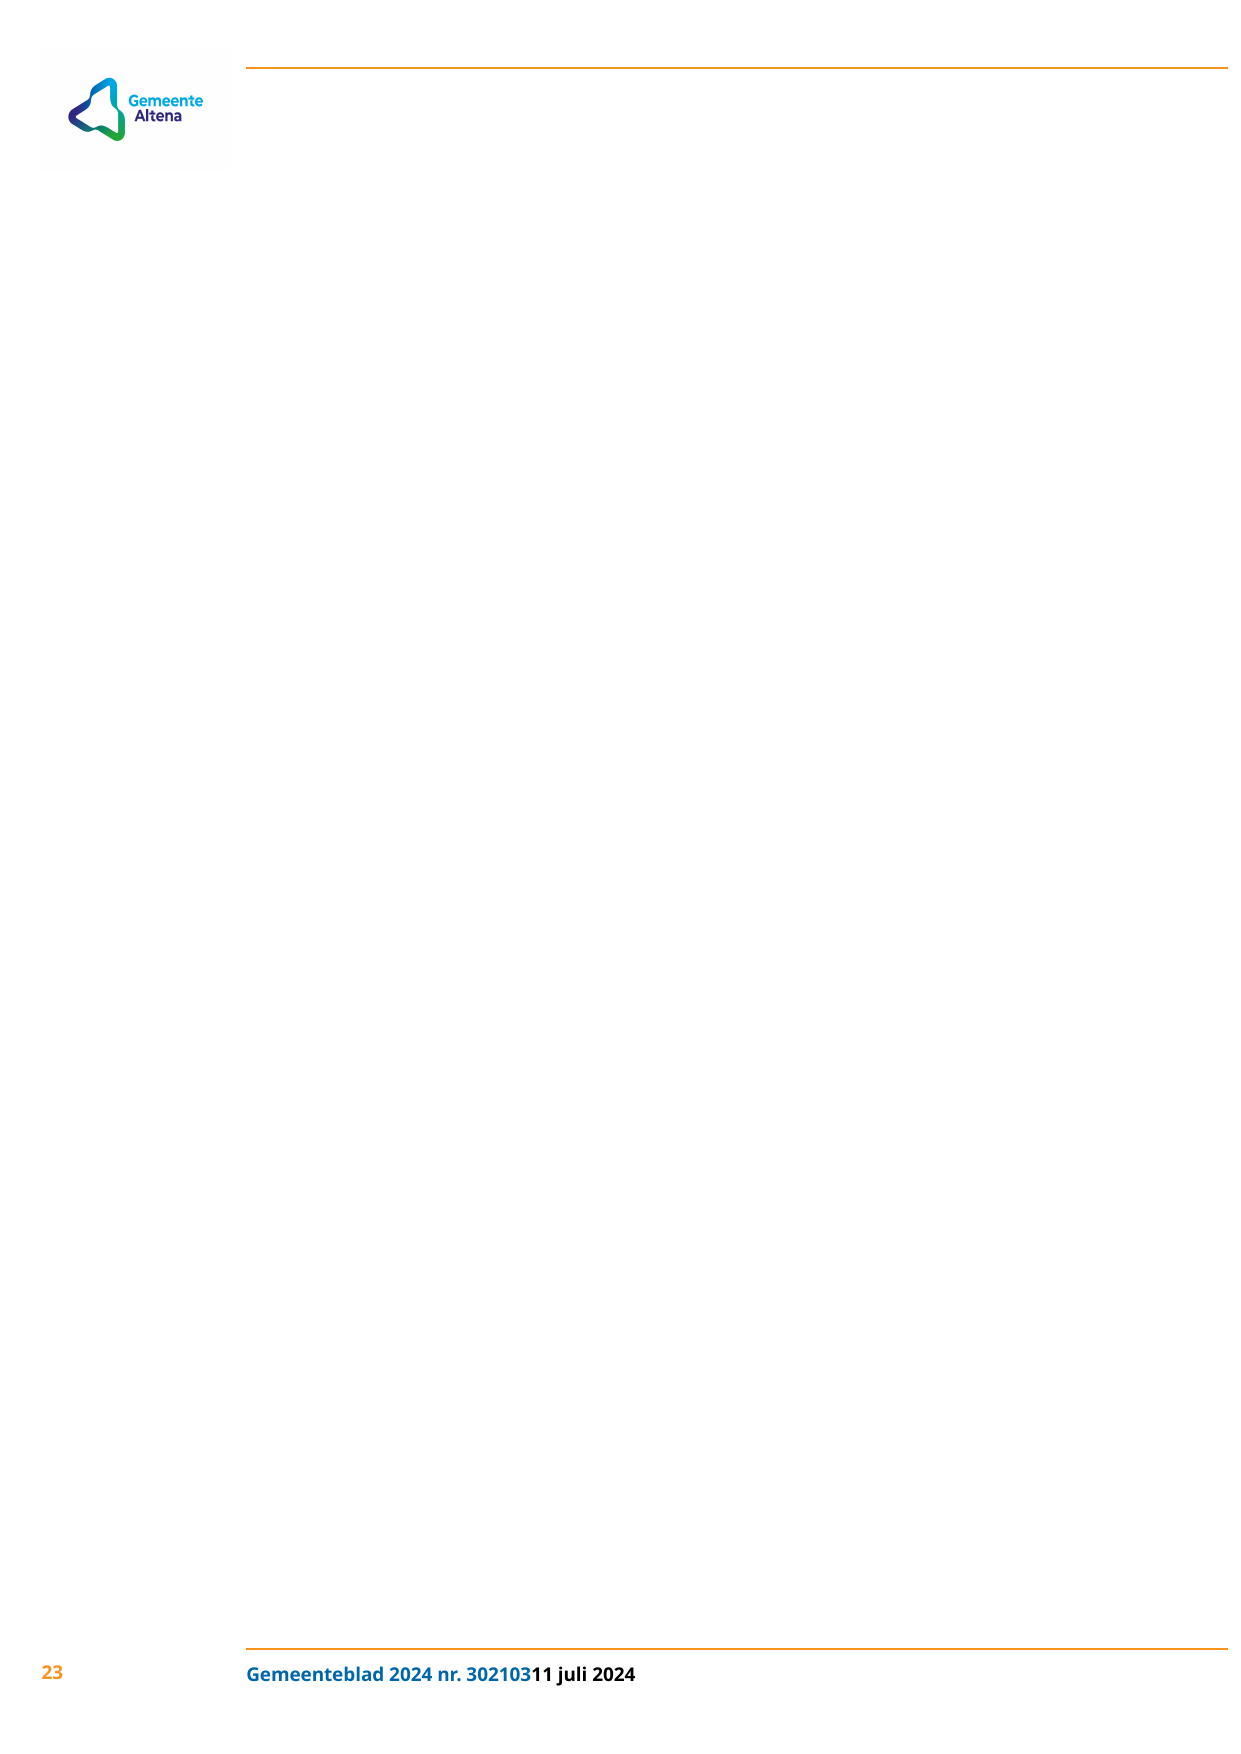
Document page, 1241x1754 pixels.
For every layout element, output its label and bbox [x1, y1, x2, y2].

picture [41, 47, 231, 172]
